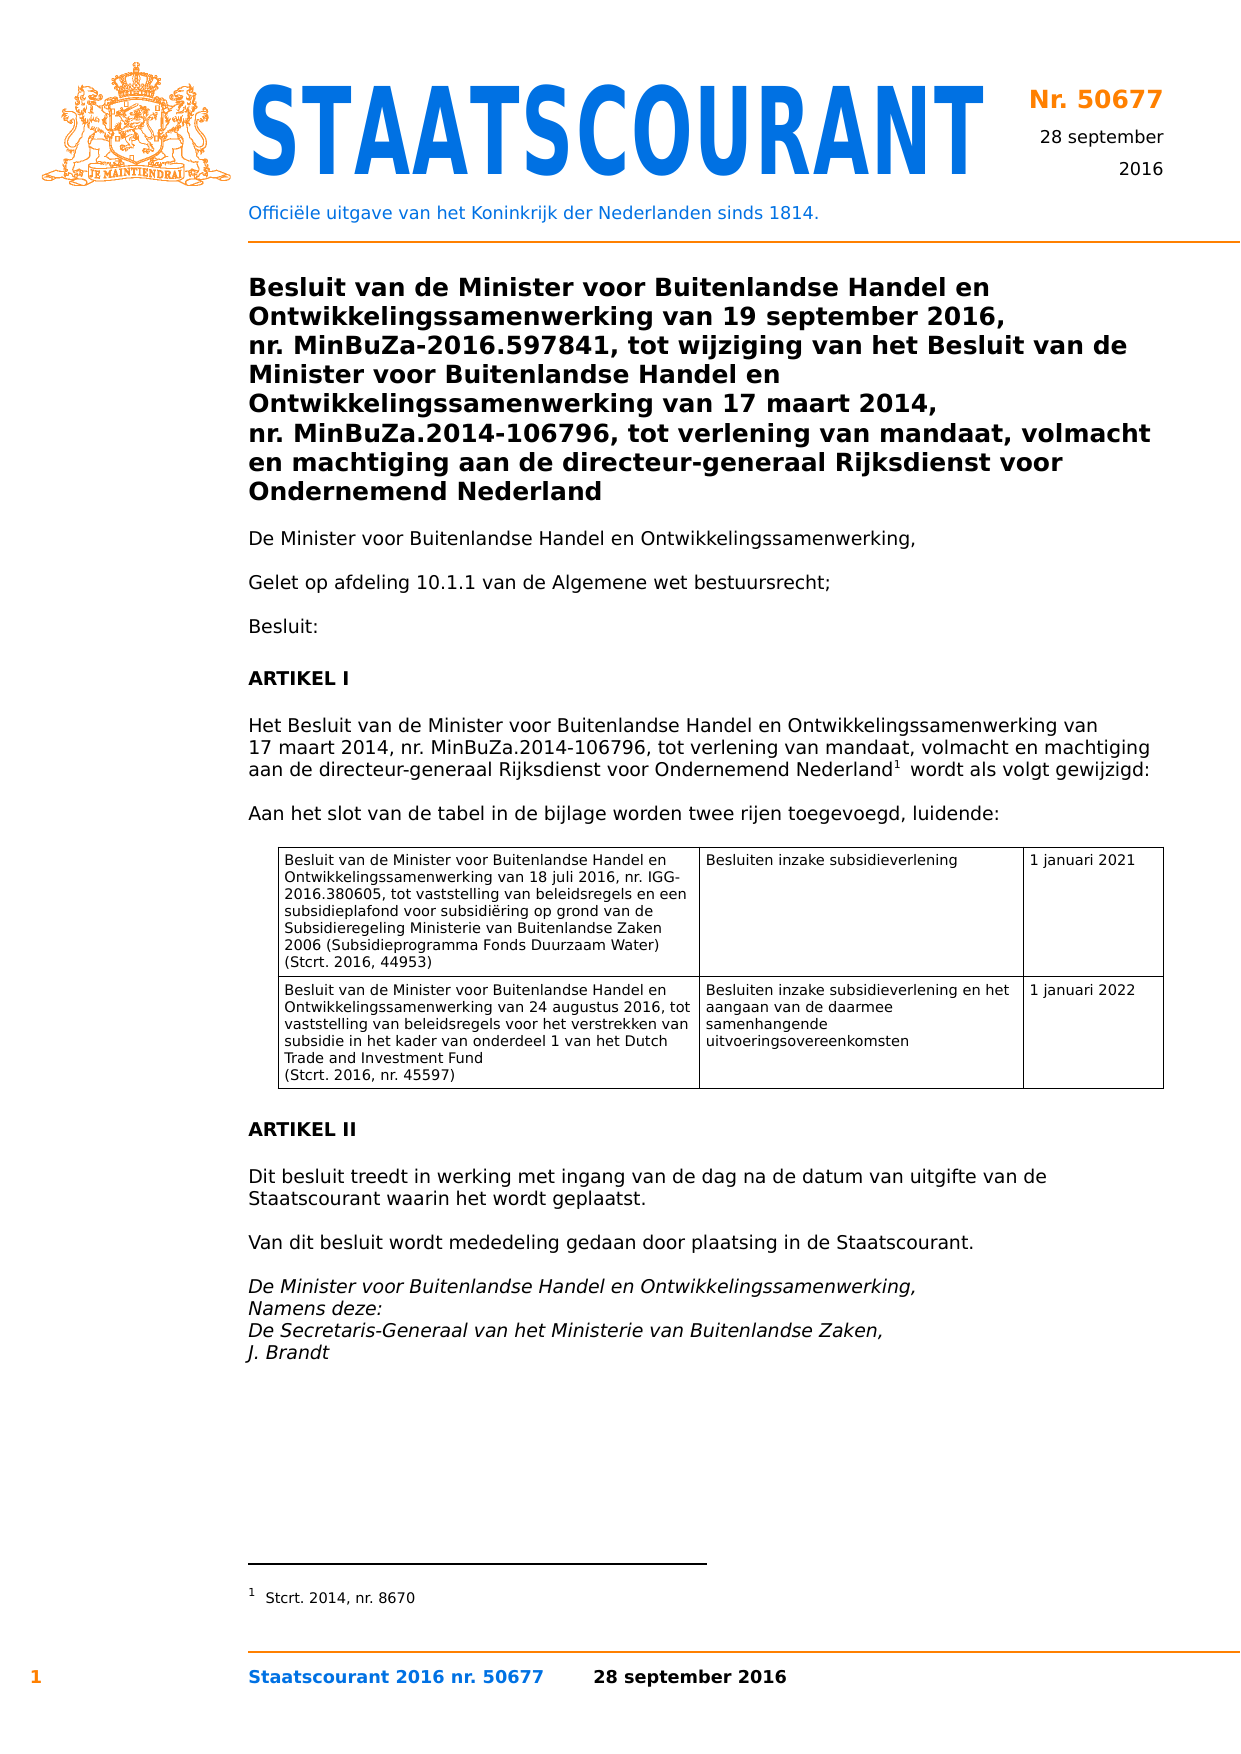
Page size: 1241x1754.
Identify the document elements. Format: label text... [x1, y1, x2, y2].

table_header Besluit van de Minister voor Buitenlandse Handel en Ontwikkelingssamenwerking van 18 juli 2016, nr. IGG-2016.380605, tot vaststelling van beleidsregels en een subsidieplafond voor subsidiëring op grond van de Subsidieregeling Ministerie van Buitenlandse Zaken 2006 (Subsidieprogramma Fonds Duurzaam Water) (Stcrt. 2016, 44953) [279, 848, 699, 976]
text Besluit: [248, 616, 1163, 638]
subtitle Besluit van de Minister voor Buitenlandse Handel en Ontwikkelingssamenwerking van 19 september 2016, nr. MinBuZa-2016.597841, tot wijziging van het Besluit van de Minister voor Buitenlandse Handel en Ontwikkelingssamenwerking van 17 maart 2014, nr. MinBuZa.2014-106796, tot verlening van mandaat, volmacht en machtiging aan de directeur-generaal Rijksdienst voor Ondernemend Nederland [248, 273, 1163, 506]
table_header STAATSCOURANT [248, 62, 998, 203]
text Het Besluit van de Minister voor Buitenlandse Handel en Ontwikkelingssamenwerking van 17 maart 2014, nr. MinBuZa.2014-106796, tot verlening van mandaat, volmacht en machtiging aan de directeur-generaal Rijksdienst voor Ondernemend Nederland wordt als volgt gewijzigd: [248, 715, 1163, 781]
table_cell 2016 [998, 153, 1240, 203]
table_header 1 januari 2021 [1024, 848, 1163, 976]
table_header [25, 62, 248, 241]
subtitle ARTIKEL II [248, 1119, 1163, 1141]
table_header Nr. 50677 [998, 62, 1240, 121]
table_cell 28 september [998, 121, 1240, 153]
subtitle ARTIKEL I [248, 668, 1163, 690]
table_cell Besluit van de Minister voor Buitenlandse Handel en Ontwikkelingssamenwerking van 24 augustus 2016, tot vaststelling van beleidsregels voor het verstrekken van subsidie in het kader van onderdeel 1 van het Dutch Trade and Investment Fund (Stcrt. 2016, nr. 45597) [279, 977, 699, 1088]
table_cell Besluiten inzake subsidieverlening en het aangaan van de daarmee samenhangende uitvoeringsovereenkomsten [700, 977, 1023, 1088]
text Stcrt. 2014, nr. 8670 [248, 1586, 1163, 1608]
text Aan het slot van de tabel in de bijlage worden twee rijen toegevoegd, luidende: [248, 803, 1163, 825]
text Dit besluit treedt in werking met ingang van de dag na de datum van uitgifte van de Staatscourant waarin het wordt geplaatst. [248, 1166, 1163, 1210]
text De Minister voor Buitenlandse Handel en Ontwikkelingssamenwerking, [248, 528, 1163, 550]
table_cell 1 januari 2022 [1024, 977, 1163, 1088]
text De Minister voor Buitenlandse Handel en Ontwikkelingssamenwerking, Namens deze: De Secretaris-Generaal van het Ministerie van Buitenlandse Zaken, J. Brandt [248, 1276, 1163, 1364]
picture [41, 62, 231, 186]
table_header Besluiten inzake subsidieverlening [700, 848, 1023, 976]
table_cell Officiële uitgave van het Koninkrijk der Nederlanden sinds 1814. [248, 203, 1240, 241]
text Gelet op afdeling 10.1.1 van de Algemene wet bestuursrecht; [248, 572, 1163, 594]
text Van dit besluit wordt mededeling gedaan door plaatsing in de Staatscourant. [248, 1232, 1163, 1254]
